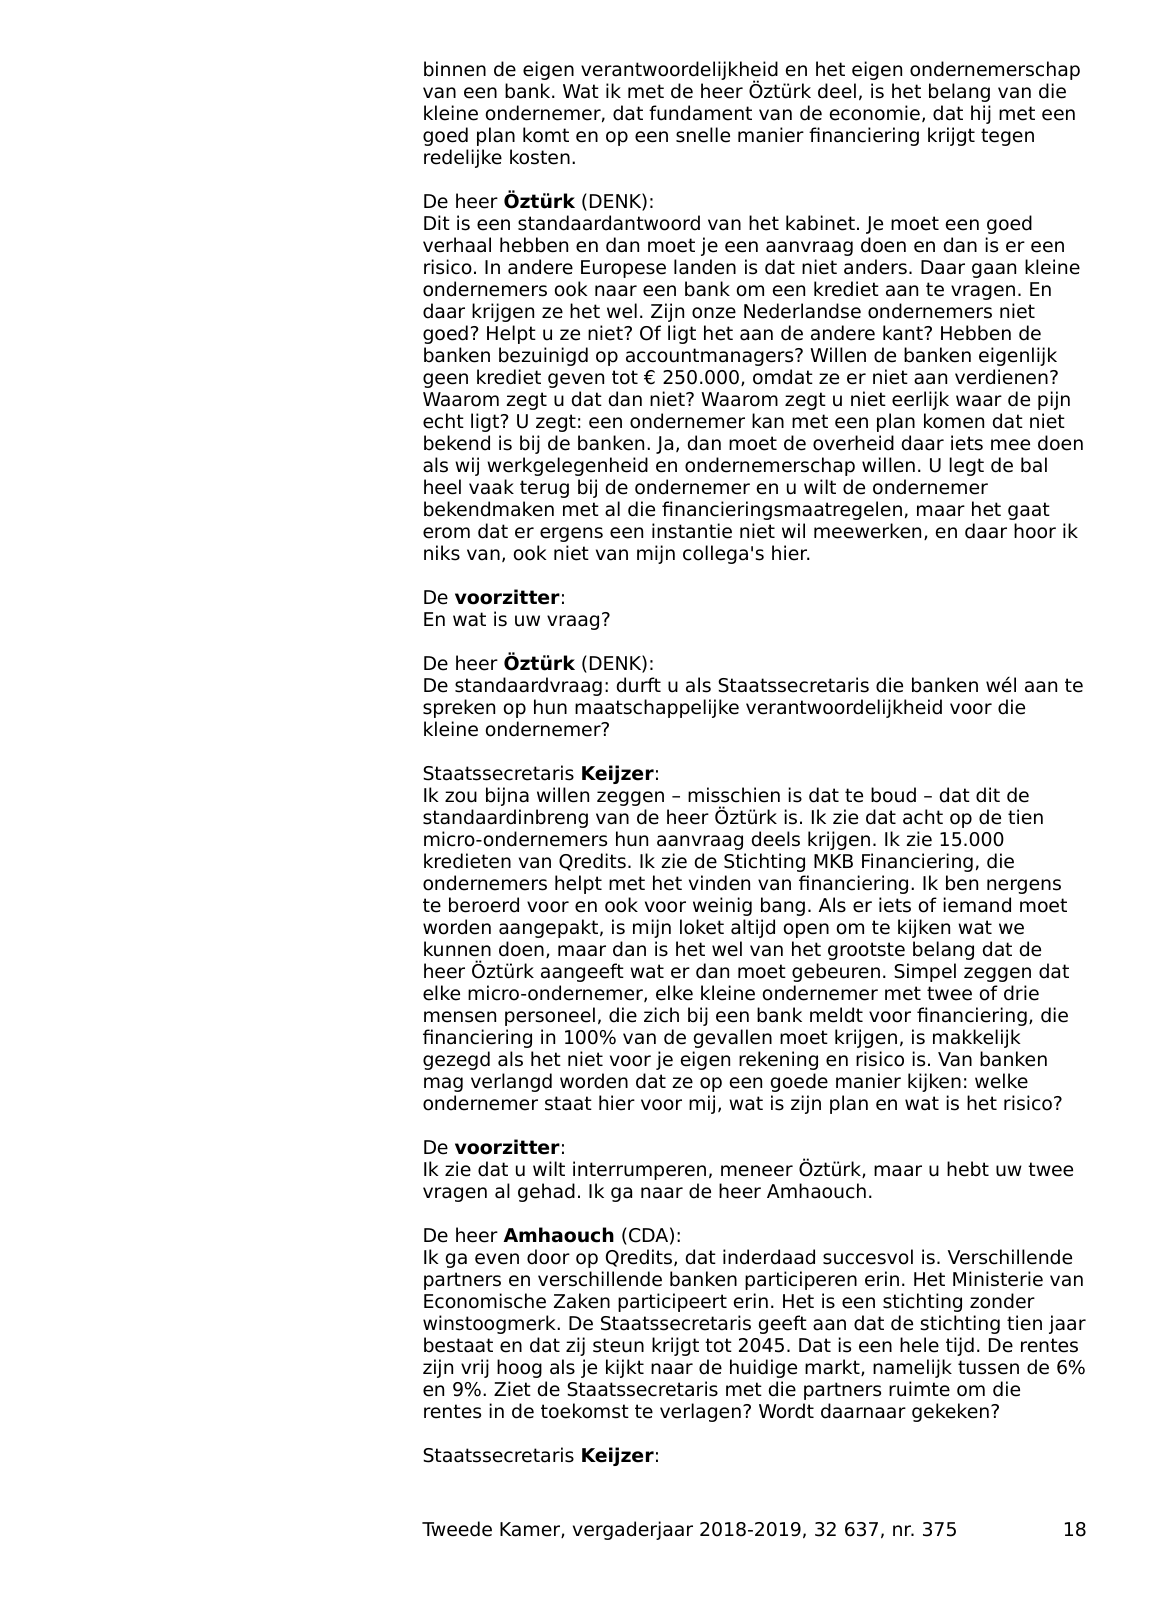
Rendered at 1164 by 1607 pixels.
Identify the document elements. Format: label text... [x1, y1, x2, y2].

text De heer Öztürk (DENK): [422, 653, 1087, 675]
text Staatssecretaris Keijzer: [422, 1445, 1087, 1467]
text Ik ga even door op Qredits, dat inderdaad succesvol is. Verschillende partners en verschillende banken participeren erin. Het Ministerie van Economische Zaken participeert erin. Het is een stichting zonder winstoogmerk. De Staatssecretaris geeft aan dat de stichting tien jaar bestaat en dat zij steun krijgt tot 2045. Dat is een hele tijd. De rentes zijn vrij hoog als je kijkt naar de huidige markt, namelijk tussen de 6% en 9%. Ziet de Staatssecretaris met die partners ruimte om die rentes in de toekomst te verlagen? Wordt daarnaar gekeken? [422, 1247, 1087, 1423]
text De heer Öztürk (DENK): [422, 191, 1087, 213]
text En wat is uw vraag? [422, 609, 1087, 631]
text Staatssecretaris Keijzer: [422, 763, 1087, 785]
text De voorzitter: [422, 587, 1087, 609]
text De heer Amhaouch (CDA): [422, 1225, 1087, 1247]
text De voorzitter: [422, 1137, 1087, 1159]
text Ik zie dat u wilt interrumperen, meneer Öztürk, maar u hebt uw twee vragen al gehad. Ik ga naar de heer Amhaouch. [422, 1159, 1087, 1203]
text De standaardvraag: durft u als Staatssecretaris die banken wél aan te spreken op hun maatschappelijke verantwoordelijkheid voor die kleine ondernemer? [422, 675, 1087, 741]
text Ik zou bijna willen zeggen – misschien is dat te boud – dat dit de standaardinbreng van de heer Öztürk is. Ik zie dat acht op de tien micro-ondernemers hun aanvraag deels krijgen. Ik zie 15.000 kredieten van Qredits. Ik zie de Stichting MKB Financiering, die ondernemers helpt met het vinden van financiering. Ik ben nergens te beroerd voor en ook voor weinig bang. Als er iets of iemand moet worden aangepakt, is mijn loket altijd open om te kijken wat we kunnen doen, maar dan is het wel van het grootste belang dat de heer Öztürk aangeeft wat er dan moet gebeuren. Simpel zeggen dat elke micro-ondernemer, elke kleine ondernemer met twee of drie mensen personeel, die zich bij een bank meldt voor financiering, die financiering in 100% van de gevallen moet krijgen, is makkelijk gezegd als het niet voor je eigen rekening en risico is. Van banken mag verlangd worden dat ze op een goede manier kijken: welke ondernemer staat hier voor mij, wat is zijn plan en wat is het risico? [422, 785, 1087, 1115]
text binnen de eigen verantwoordelijkheid en het eigen ondernemerschap van een bank. Wat ik met de heer Öztürk deel, is het belang van die kleine ondernemer, dat fundament van de economie, dat hij met een goed plan komt en op een snelle manier financiering krijgt tegen redelijke kosten. [422, 59, 1087, 169]
text Dit is een standaardantwoord van het kabinet. Je moet een goed verhaal hebben en dan moet je een aanvraag doen en dan is er een risico. In andere Europese landen is dat niet anders. Daar gaan kleine ondernemers ook naar een bank om een krediet aan te vragen. En daar krijgen ze het wel. Zijn onze Nederlandse ondernemers niet goed? Helpt u ze niet? Of ligt het aan de andere kant? Hebben de banken bezuinigd op accountmanagers? Willen de banken eigenlijk geen krediet geven tot € 250.000, omdat ze er niet aan verdienen? Waarom zegt u dat dan niet? Waarom zegt u niet eerlijk waar de pijn echt ligt? U zegt: een ondernemer kan met een plan komen dat niet bekend is bij de banken. Ja, dan moet de overheid daar iets mee doen als wij werkgelegenheid en ondernemerschap willen. U legt de bal heel vaak terug bij de ondernemer en u wilt de ondernemer bekendmaken met al die financieringsmaatregelen, maar het gaat erom dat er ergens een instantie niet wil meewerken, en daar hoor ik niks van, ook niet van mijn collega's hier. [422, 213, 1087, 565]
